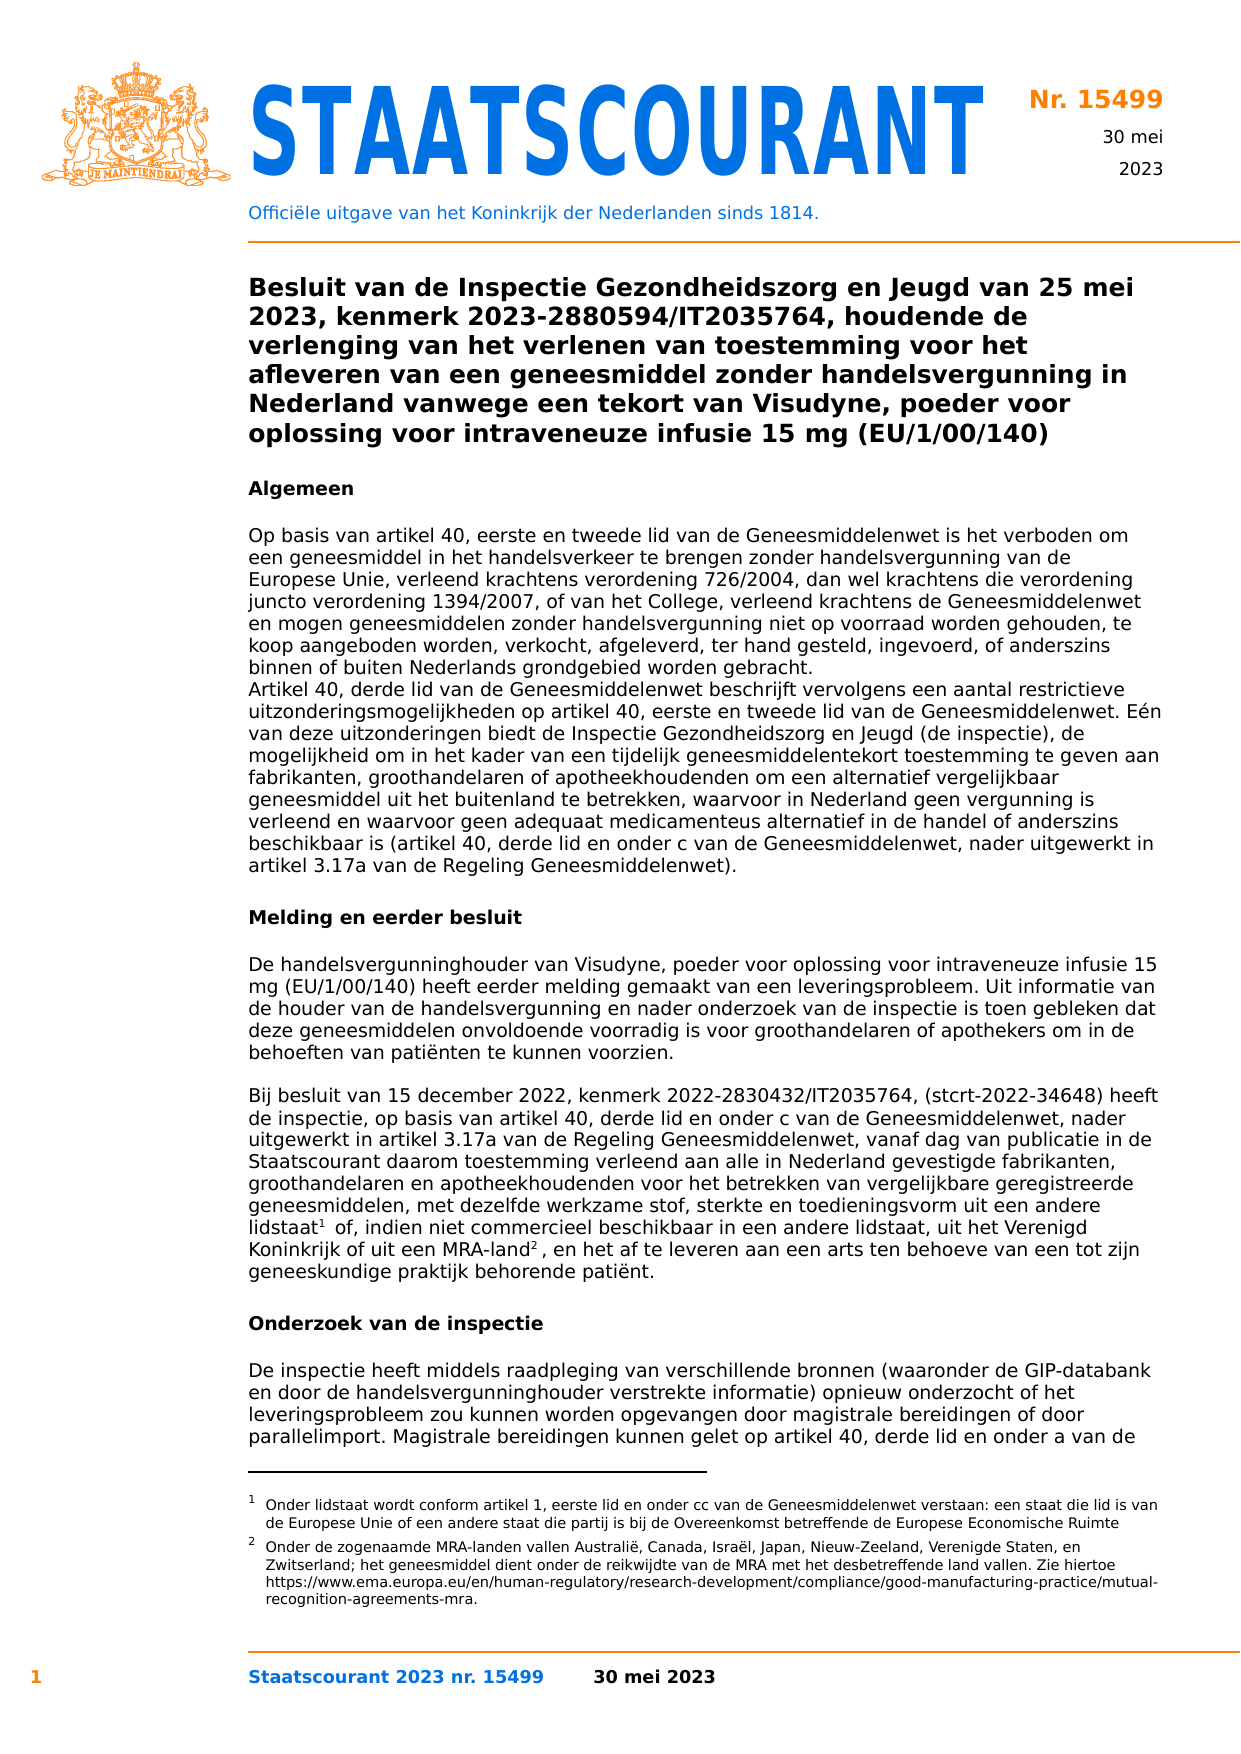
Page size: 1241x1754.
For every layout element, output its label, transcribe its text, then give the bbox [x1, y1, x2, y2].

table_header [25, 62, 248, 241]
table_cell Officiële uitgave van het Koninkrijk der Nederlanden sinds 1814. [248, 203, 1240, 241]
text De inspectie heeft middels raadpleging van verschillende bronnen (waaronder de GIP-databank en door de handelsvergunninghouder verstrekte informatie) opnieuw onderzocht of het leveringsprobleem zou kunnen worden opgevangen door magistrale bereidingen of door parallelimport. Magistrale bereidingen kunnen gelet op artikel 40, derde lid en onder a van de [248, 1360, 1163, 1448]
picture [41, 62, 231, 186]
text Onder lidstaat wordt conform artikel 1, eerste lid en onder cc van de Geneesmiddelenwet verstaan: een staat die lid is van de Europese Unie of een andere staat die partij is bij de Overeenkomst betreffende de Europese Economische Ruimte [248, 1493, 1163, 1532]
text Onder de zogenaamde MRA-landen vallen Australië, Canada, Israël, Japan, Nieuw-Zeeland, Verenigde Staten, en Zwitserland; het geneesmiddel dient onder de reikwijdte van de MRA met het desbetreffende land vallen. Zie hiertoe https://www.ema.europa.eu/en/human-regulatory/research-development/compliance/good-manufacturing-practice/mutual-recognition-agreements-mra. [248, 1535, 1163, 1608]
text Op basis van artikel 40, eerste en tweede lid van de Geneesmiddelenwet is het verboden om een geneesmiddel in het handelsverkeer te brengen zonder handelsvergunning van de Europese Unie, verleend krachtens verordening 726/2004, dan wel krachtens die verordening juncto verordening 1394/2007, of van het College, verleend krachtens de Geneesmiddelenwet en mogen geneesmiddelen zonder handelsvergunning niet op voorraad worden gehouden, te koop aangeboden worden, verkocht, afgeleverd, ter hand gesteld, ingevoerd, of anderszins binnen of buiten Nederlands grondgebied worden gebracht. [248, 525, 1163, 679]
table_cell 2023 [998, 153, 1240, 203]
text Artikel 40, derde lid van de Geneesmiddelenwet beschrijft vervolgens een aantal restrictieve uitzonderingsmogelijkheden op artikel 40, eerste en tweede lid van de Geneesmiddelenwet. Eén van deze uitzonderingen biedt de Inspectie Gezondheidszorg en Jeugd (de inspectie), de mogelijkheid om in het kader van een tijdelijk geneesmiddelentekort toestemming te geven aan fabrikanten, groothandelaren of apotheekhoudenden om een alternatief vergelijkbaar geneesmiddel uit het buitenland te betrekken, waarvoor in Nederland geen vergunning is verleend en waarvoor geen adequaat medicamenteus alternatief in de handel of anderszins beschikbaar is (artikel 40, derde lid en onder c van de Geneesmiddelenwet, nader uitgewerkt in artikel 3.17a van de Regeling Geneesmiddelenwet). [248, 679, 1163, 877]
subtitle Melding en eerder besluit [248, 907, 1163, 929]
table_header Nr. 15499 [998, 62, 1240, 121]
subtitle Onderzoek van de inspectie [248, 1313, 1163, 1335]
text Bij besluit van 15 december 2022, kenmerk 2022-2830432/IT2035764, (stcrt-2022-34648) heeft de inspectie, op basis van artikel 40, derde lid en onder c van de Geneesmiddelenwet, nader uitgewerkt in artikel 3.17a van de Regeling Geneesmiddelenwet, vanaf dag van publicatie in de Staatscourant daarom toestemming verleend aan alle in Nederland gevestigde fabrikanten, groothandelaren en apotheekhoudenden voor het betrekken van vergelijkbare geregistreerde geneesmiddelen, met dezelfde werkzame stof, sterkte en toedieningsvorm uit een andere lidstaat of, indien niet commercieel beschikbaar in een andere lidstaat, uit het Verenigd Koninkrijk of uit een MRA-land, en het af te leveren aan een arts ten behoeve van een tot zijn geneeskundige praktijk behorende patiënt. [248, 1085, 1163, 1283]
table_header STAATSCOURANT [248, 62, 998, 203]
table_cell 30 mei [998, 121, 1240, 153]
subtitle Besluit van de Inspectie Gezondheidszorg en Jeugd van 25 mei 2023, kenmerk 2023-2880594/IT2035764, houdende de verlenging van het verlenen van toestemming voor het afleveren van een geneesmiddel zonder handelsvergunning in Nederland vanwege een tekort van Visudyne, poeder voor oplossing voor intraveneuze infusie 15 mg (EU/1/00/140) [248, 273, 1163, 448]
text De handelsvergunninghouder van Visudyne, poeder voor oplossing voor intraveneuze infusie 15 mg (EU/1/00/140) heeft eerder melding gemaakt van een leveringsprobleem. Uit informatie van de houder van de handelsvergunning en nader onderzoek van de inspectie is toen gebleken dat deze geneesmiddelen onvoldoende voorradig is voor groothandelaren of apothekers om in de behoeften van patiënten te kunnen voorzien. [248, 954, 1163, 1063]
subtitle Algemeen [248, 478, 1163, 500]
